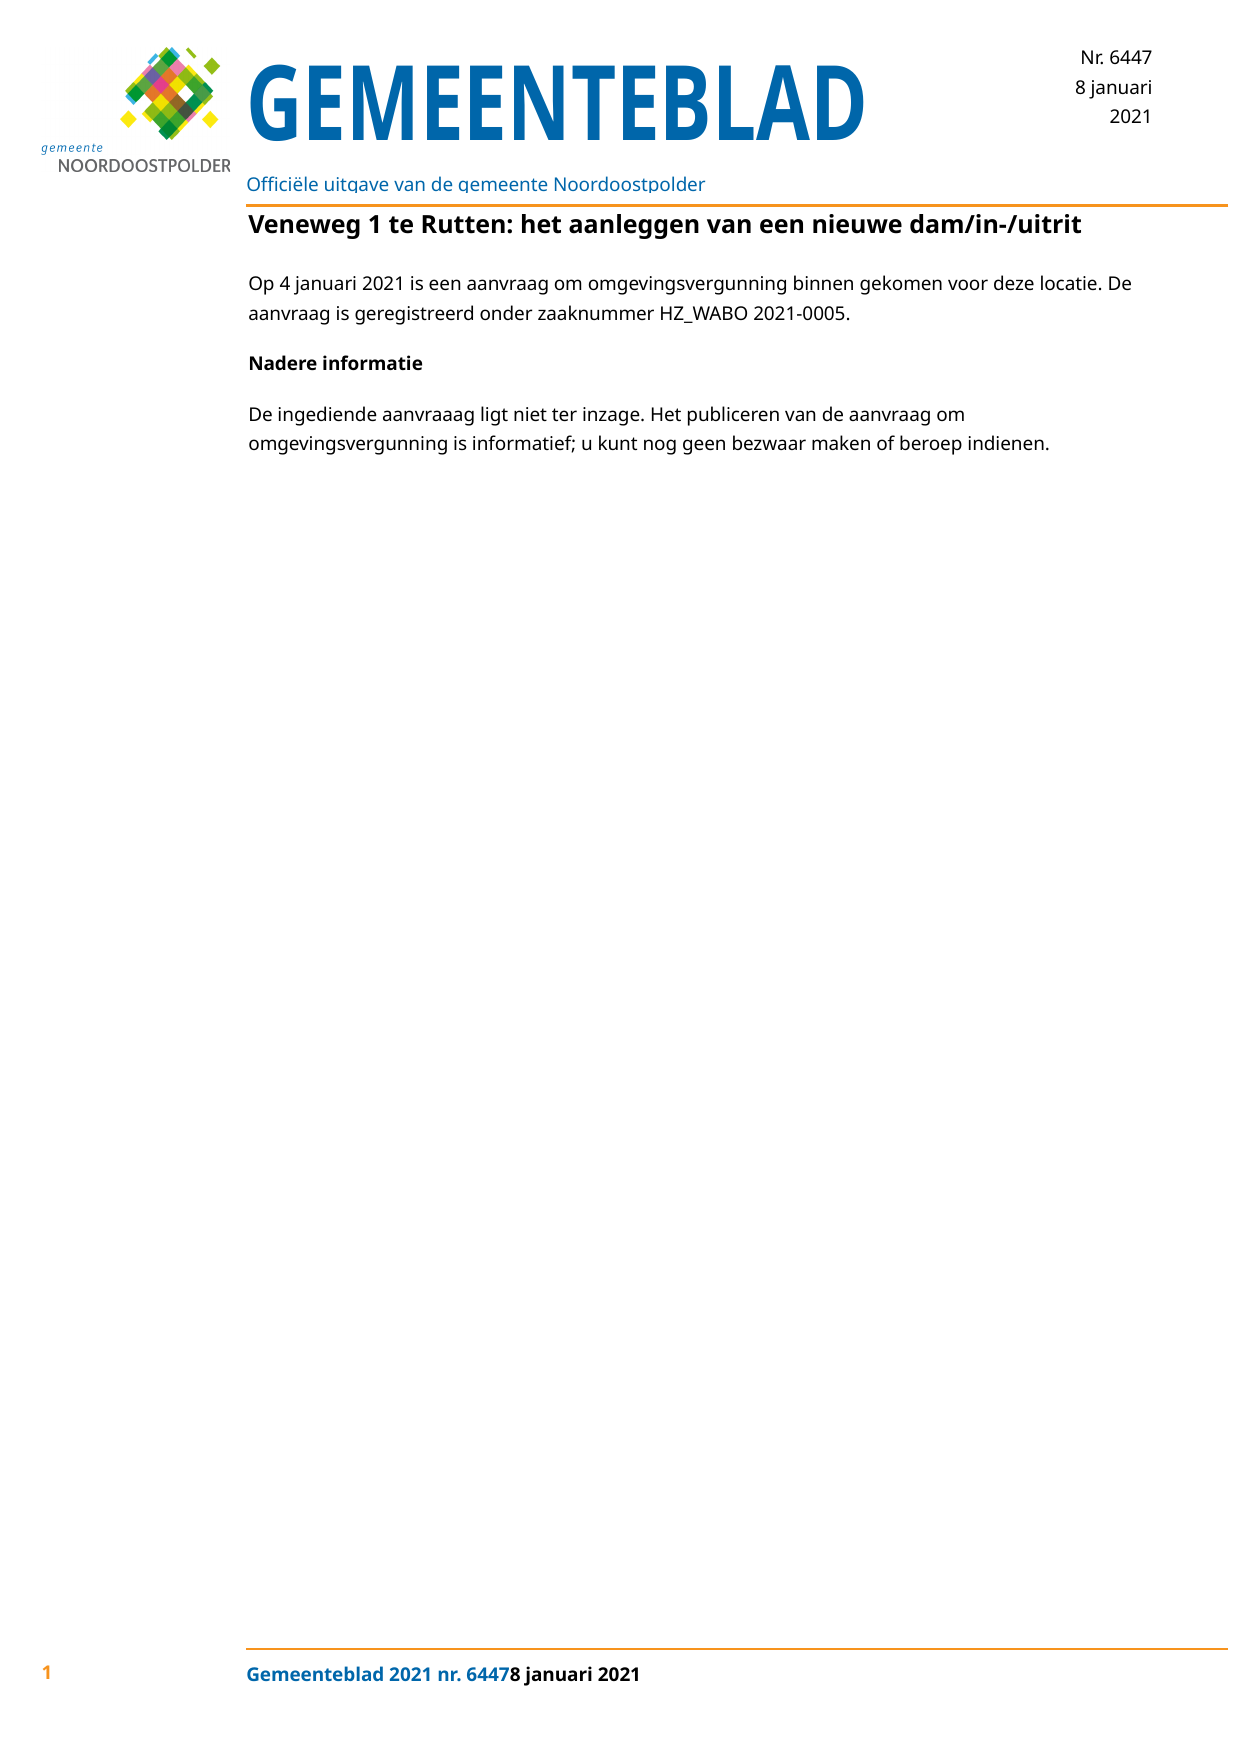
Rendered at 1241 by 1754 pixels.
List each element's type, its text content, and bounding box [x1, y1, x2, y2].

picture [41, 47, 231, 172]
text Nadere informatie [248, 350, 1152, 376]
text De ingediende aanvraaag ligt niet ter inzage. Het publiceren van de aanvraag om omgevingsvergunning is informatief; u kunt nog geen bezwaar maken of beroep indienen. [248, 401, 1152, 456]
text Veneweg 1 te Rutten: het aanleggen van een nieuwe dam/in-/uitrit [248, 207, 1152, 241]
text Op 4 januari 2021 is een aanvraag om omgevingsvergunning binnen gekomen voor deze locatie. De aanvraag is geregistreerd onder zaaknummer HZ_WABO 2021-0005. [248, 270, 1152, 326]
